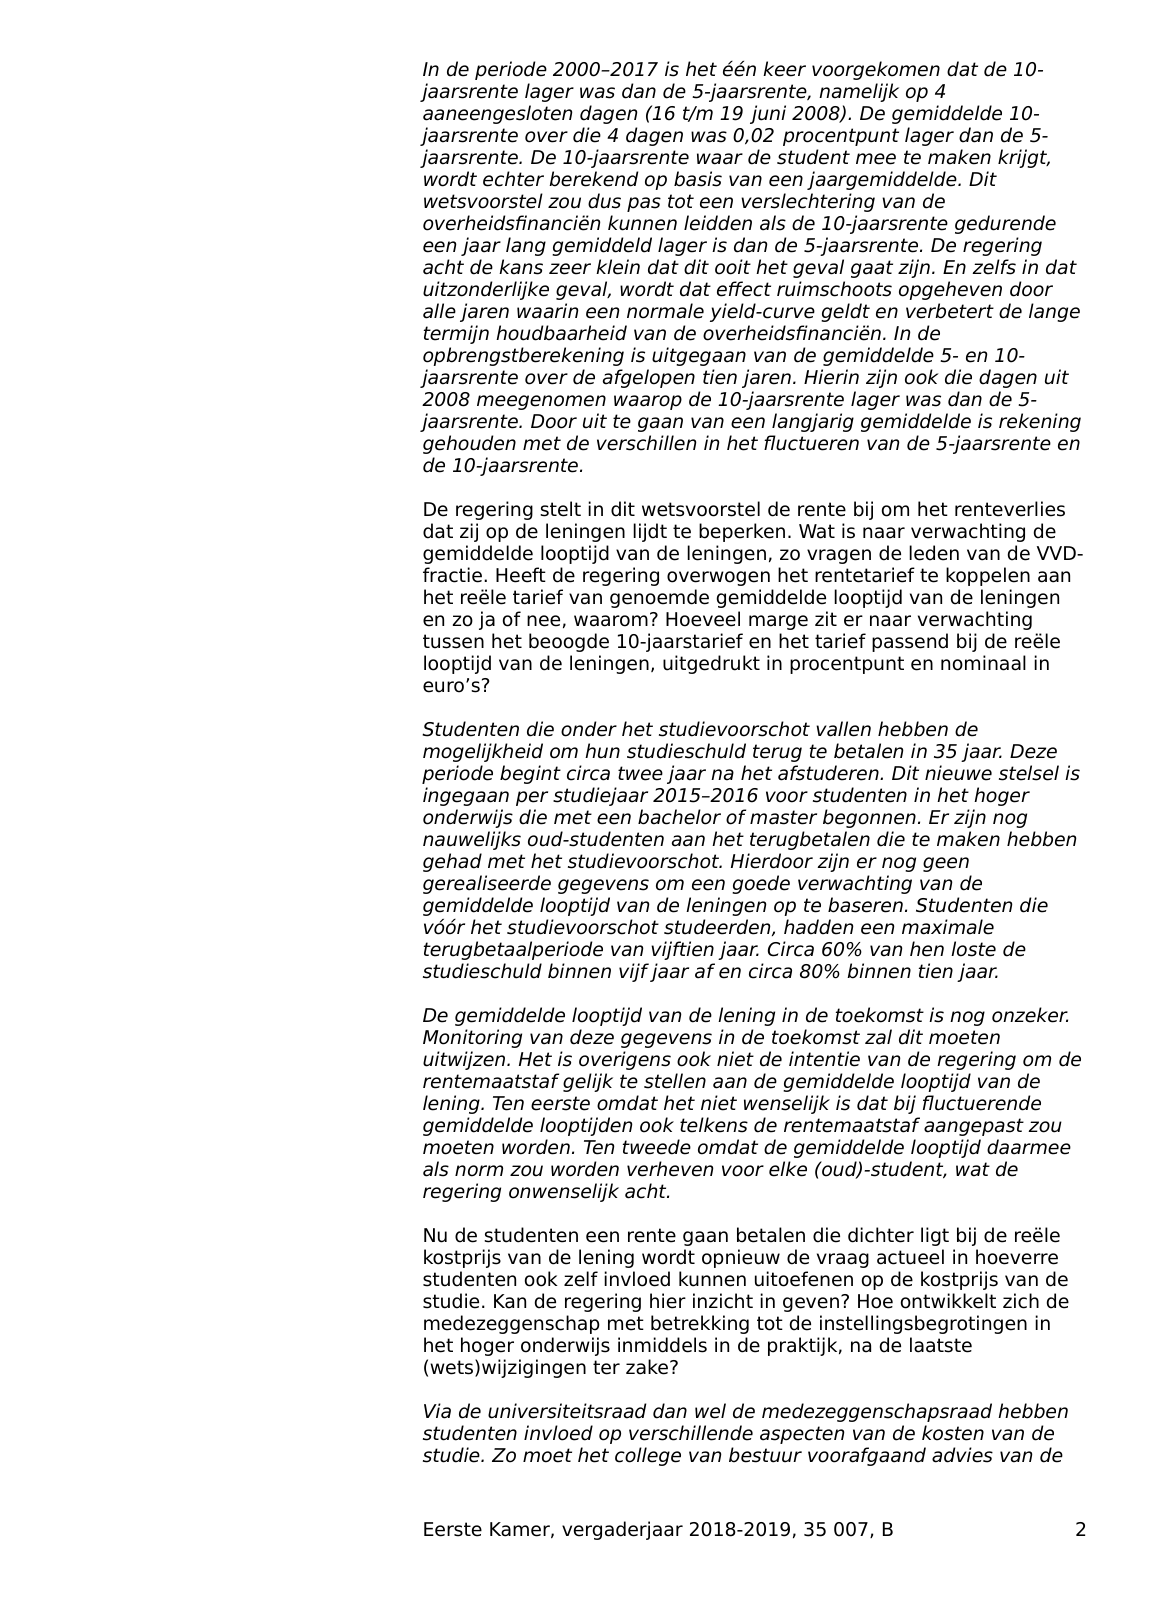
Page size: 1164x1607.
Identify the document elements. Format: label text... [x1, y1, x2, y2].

text Nu de studenten een rente gaan betalen die dichter ligt bij de reële kostprijs van de lening wordt opnieuw de vraag actueel in hoeverre studenten ook zelf invloed kunnen uitoefenen op de kostprijs van de studie. Kan de regering hier inzicht in geven? Hoe ontwikkelt zich de medezeggenschap met betrekking tot de instellingsbegrotingen in het hoger onderwijs inmiddels in de praktijk, na de laatste (wets)wijzigingen ter zake? [422, 1225, 1087, 1379]
text Studenten die onder het studievoorschot vallen hebben de mogelijkheid om hun studieschuld terug te betalen in 35 jaar. Deze periode begint circa twee jaar na het afstuderen. Dit nieuwe stelsel is ingegaan per studiejaar 2015–2016 voor studenten in het hoger onderwijs die met een bachelor of master begonnen. Er zijn nog nauwelijks oud-studenten aan het terugbetalen die te maken hebben gehad met het studievoorschot. Hierdoor zijn er nog geen gerealiseerde gegevens om een goede verwachting van de gemiddelde looptijd van de leningen op te baseren. Studenten die vóór het studievoorschot studeerden, hadden een maximale terugbetaalperiode van vijftien jaar. Circa 60% van hen loste de studieschuld binnen vijf jaar af en circa 80% binnen tien jaar. [422, 719, 1087, 983]
text In de periode 2000–2017 is het één keer voorgekomen dat de 10-jaarsrente lager was dan de 5-jaarsrente, namelijk op 4 aaneengesloten dagen (16 t/m 19 juni 2008). De gemiddelde 10-jaarsrente over die 4 dagen was 0,02 procentpunt lager dan de 5-jaarsrente. De 10-jaarsrente waar de student mee te maken krijgt, wordt echter berekend op basis van een jaargemiddelde. Dit wetsvoorstel zou dus pas tot een verslechtering van de overheidsfinanciën kunnen leidden als de 10-jaarsrente gedurende een jaar lang gemiddeld lager is dan de 5-jaarsrente. De regering acht de kans zeer klein dat dit ooit het geval gaat zijn. En zelfs in dat uitzonderlijke geval, wordt dat effect ruimschoots opgeheven door alle jaren waarin een normale yield-curve geldt en verbetert de lange termijn houdbaarheid van de overheidsfinanciën. In de opbrengstberekening is uitgegaan van de gemiddelde 5- en 10-jaarsrente over de afgelopen tien jaren. Hierin zijn ook die dagen uit 2008 meegenomen waarop de 10-jaarsrente lager was dan de 5-jaarsrente. Door uit te gaan van een langjarig gemiddelde is rekening gehouden met de verschillen in het fluctueren van de 5-jaarsrente en de 10-jaarsrente. [422, 59, 1087, 477]
text De regering stelt in dit wetsvoorstel de rente bij om het renteverlies dat zij op de leningen lijdt te beperken. Wat is naar verwachting de gemiddelde looptijd van de leningen, zo vragen de leden van de VVD-fractie. Heeft de regering overwogen het rentetarief te koppelen aan het reële tarief van genoemde gemiddelde looptijd van de leningen en zo ja of nee, waarom? Hoeveel marge zit er naar verwachting tussen het beoogde 10-jaarstarief en het tarief passend bij de reële looptijd van de leningen, uitgedrukt in procentpunt en nominaal in euro’s? [422, 499, 1087, 697]
text Via de universiteitsraad dan wel de medezeggenschapsraad hebben studenten invloed op verschillende aspecten van de kosten van de studie. Zo moet het college van bestuur voorafgaand advies van de [422, 1401, 1087, 1467]
text De gemiddelde looptijd van de lening in de toekomst is nog onzeker. Monitoring van deze gegevens in de toekomst zal dit moeten uitwijzen. Het is overigens ook niet de intentie van de regering om de rentemaatstaf gelijk te stellen aan de gemiddelde looptijd van de lening. Ten eerste omdat het niet wenselijk is dat bij fluctuerende gemiddelde looptijden ook telkens de rentemaatstaf aangepast zou moeten worden. Ten tweede omdat de gemiddelde looptijd daarmee als norm zou worden verheven voor elke (oud)-student, wat de regering onwenselijk acht. [422, 1005, 1087, 1203]
